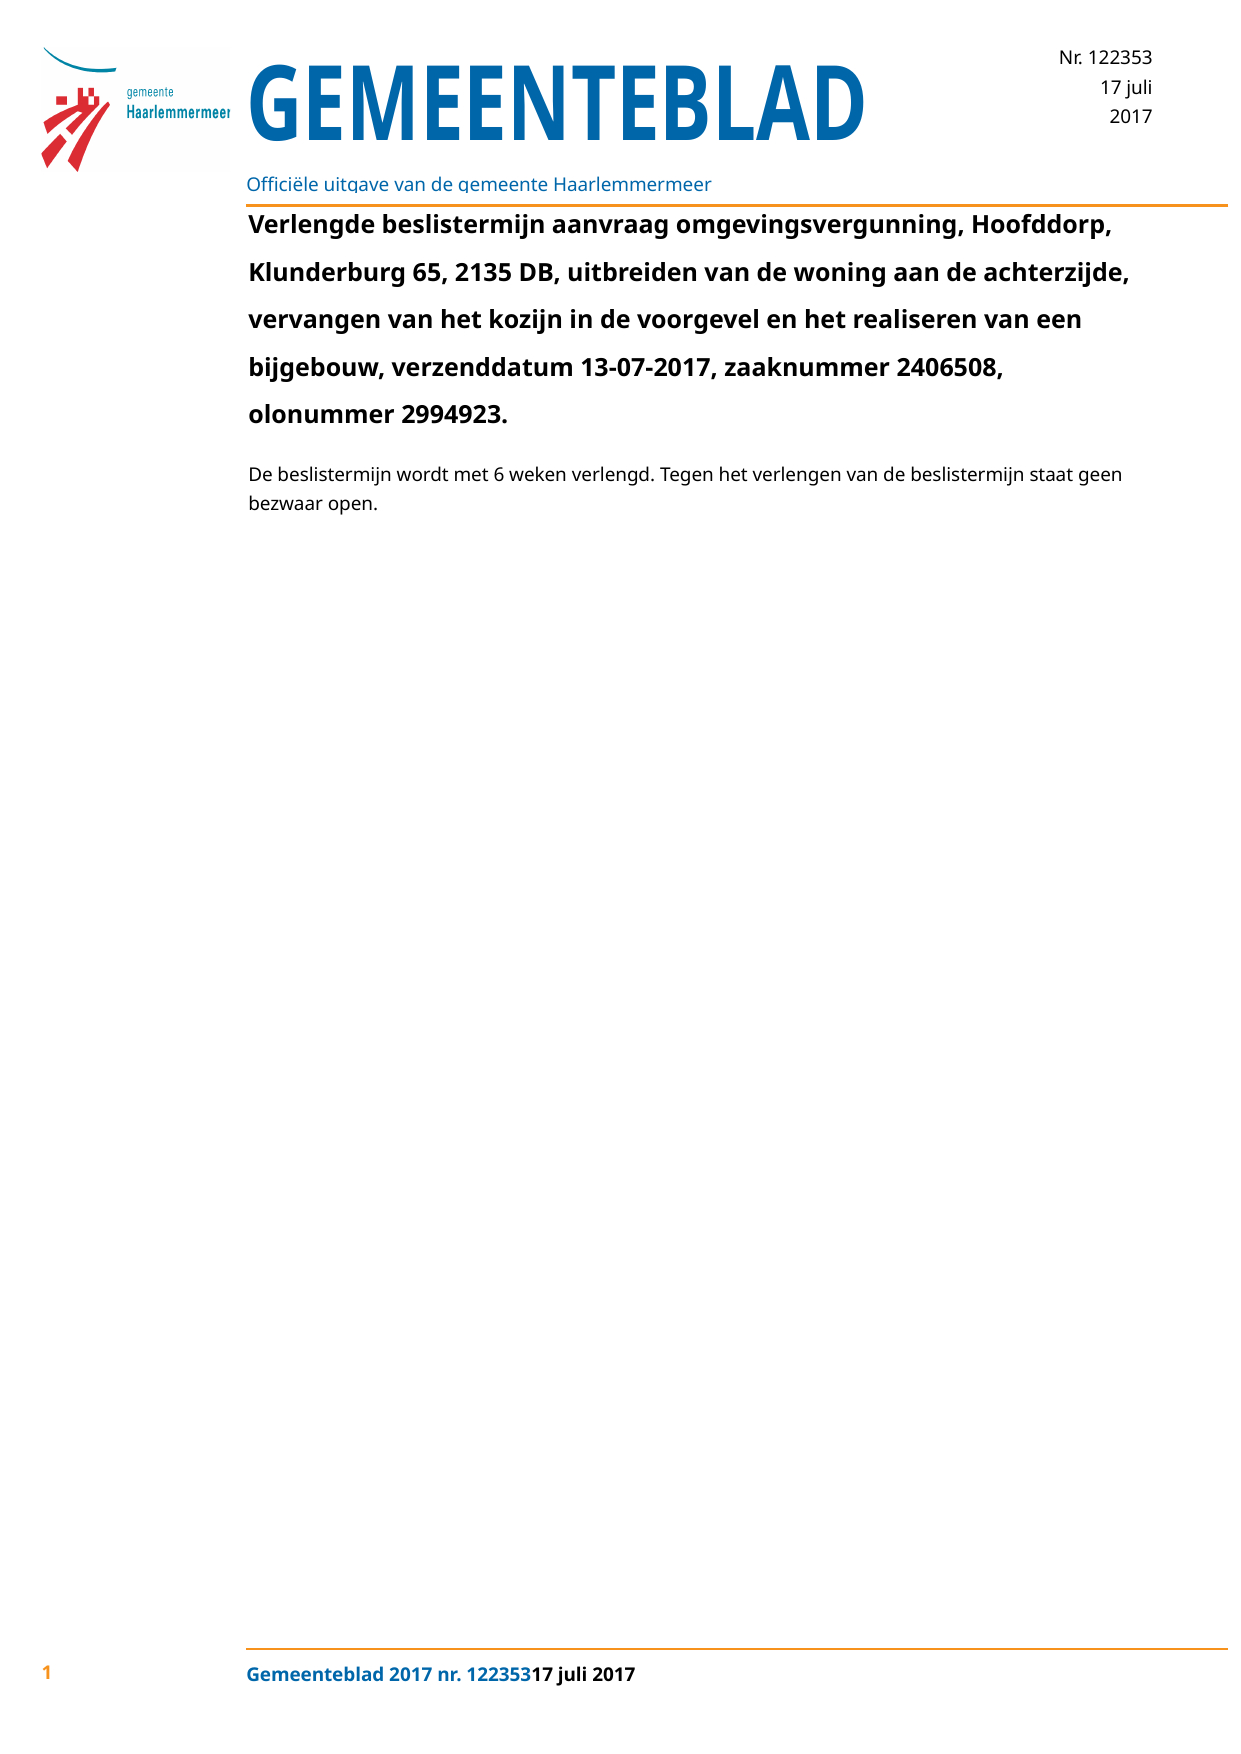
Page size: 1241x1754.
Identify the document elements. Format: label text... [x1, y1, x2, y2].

text De beslistermijn wordt met 6 weken verlengd. Tegen het verlengen van de beslistermijn staat geen bezwaar open. [248, 461, 1152, 516]
text Verlengde beslistermijn aanvraag omgevingsvergunning, Hoofddorp, Klunderburg 65, 2135 DB, uitbreiden van de woning aan de achterzijde, vervangen van het kozijn in de voorgevel en het realiseren van een bijgebouw, verzenddatum 13-07-2017, zaaknummer 2406508, olonummer 2994923. [248, 207, 1152, 431]
picture [41, 47, 231, 172]
